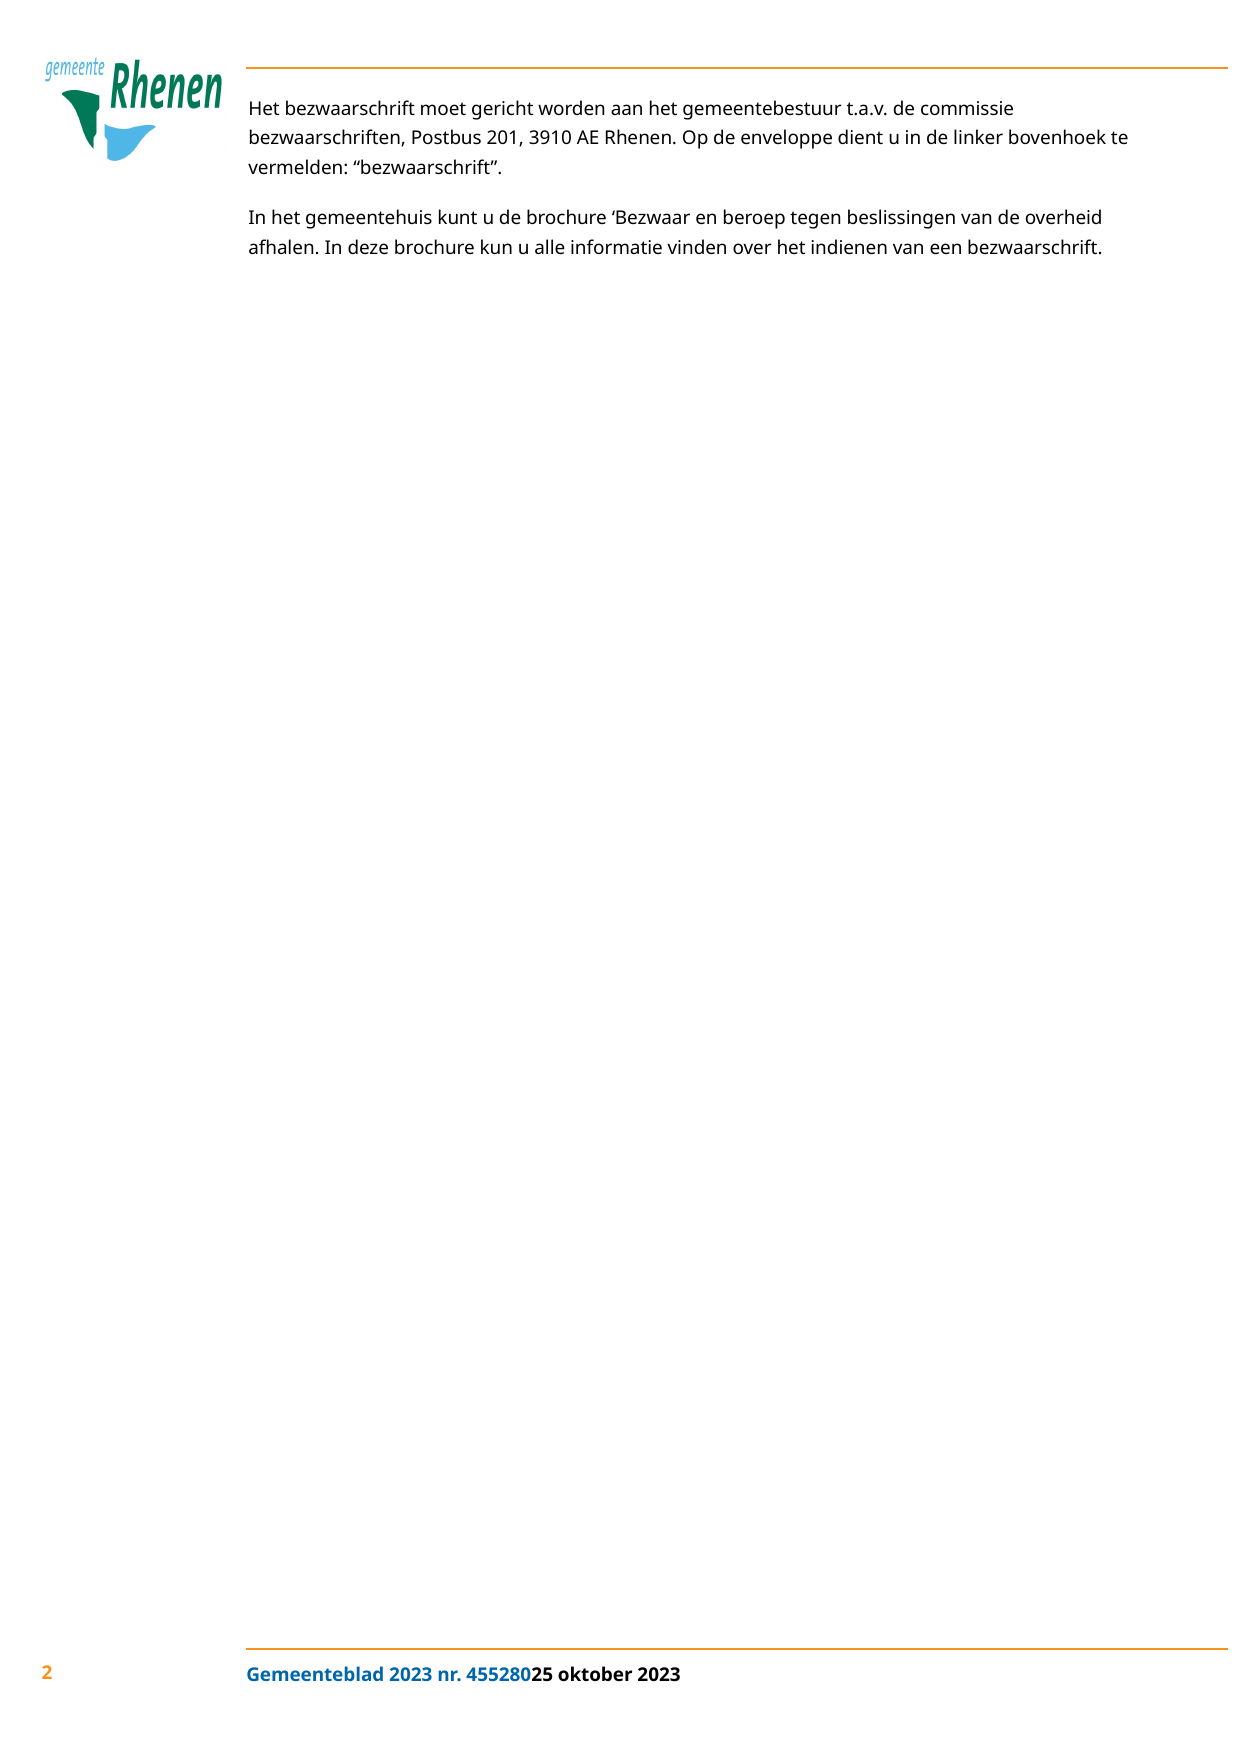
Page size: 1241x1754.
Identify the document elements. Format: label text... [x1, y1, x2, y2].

picture [41, 47, 231, 172]
text In het gemeentehuis kunt u de brochure ‘Bezwaar en beroep tegen beslissingen van de overheid afhalen. In deze brochure kun u alle informatie vinden over het indienen van een bezwaarschrift. [248, 204, 1152, 260]
text Het bezwaarschrift moet gericht worden aan het gemeentebestuur t.a.v. de commissie bezwaarschriften, Postbus 201, 3910 AE Rhenen. Op de enveloppe dient u in de linker bovenhoek te vermelden: “bezwaarschrift”. [248, 95, 1152, 180]
